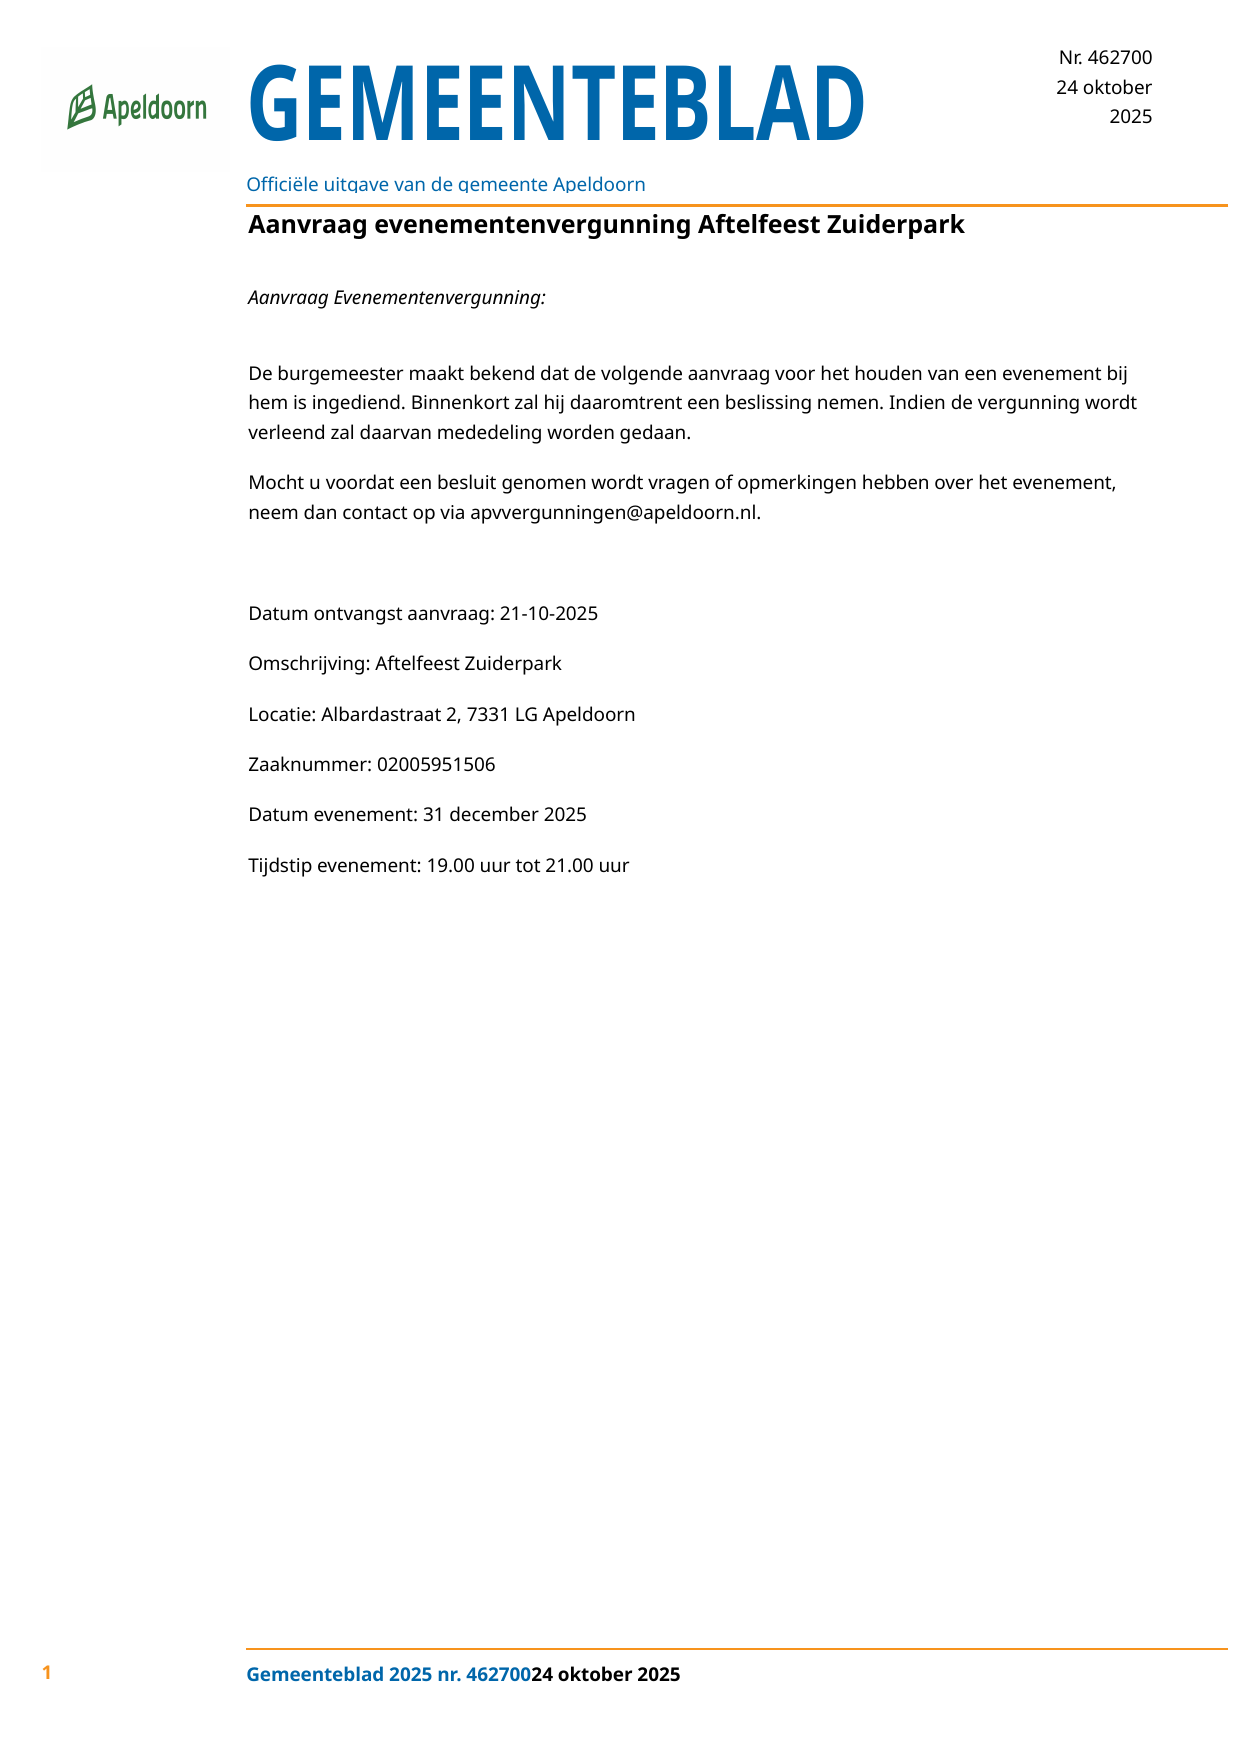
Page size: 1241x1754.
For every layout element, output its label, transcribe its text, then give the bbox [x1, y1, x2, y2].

text Aanvraag evenementenvergunning Aftelfeest Zuiderpark [248, 207, 1152, 241]
text Mocht u voordat een besluit genomen wordt vragen of opmerkingen hebben over het evenement, neem dan contact op via apvvergunningen@apeldoorn.nl. [248, 469, 1152, 525]
text Omschrijving: Aftelfeest Zuiderpark [248, 650, 1152, 676]
text Datum ontvangst aanvraag: 21-10-2025 [248, 600, 1152, 626]
picture [41, 47, 231, 172]
text De burgemeester maakt bekend dat de volgende aanvraag voor het houden van een evenement bij hem is ingediend. Binnenkort zal hij daaromtrent een beslissing nemen. Indien de vergunning wordt verleend zal daarvan mededeling worden gedaan. [248, 360, 1152, 445]
text Zaaknummer: 02005951506 [248, 751, 1152, 777]
text Aanvraag Evenementenvergunning: [248, 284, 1152, 309]
text Datum evenement: 31 december 2025 [248, 802, 1152, 827]
text Tijdstip evenement: 19.00 uur tot 21.00 uur [248, 852, 1152, 878]
text Locatie: Albardastraat 2, 7331 LG Apeldoorn [248, 701, 1152, 727]
